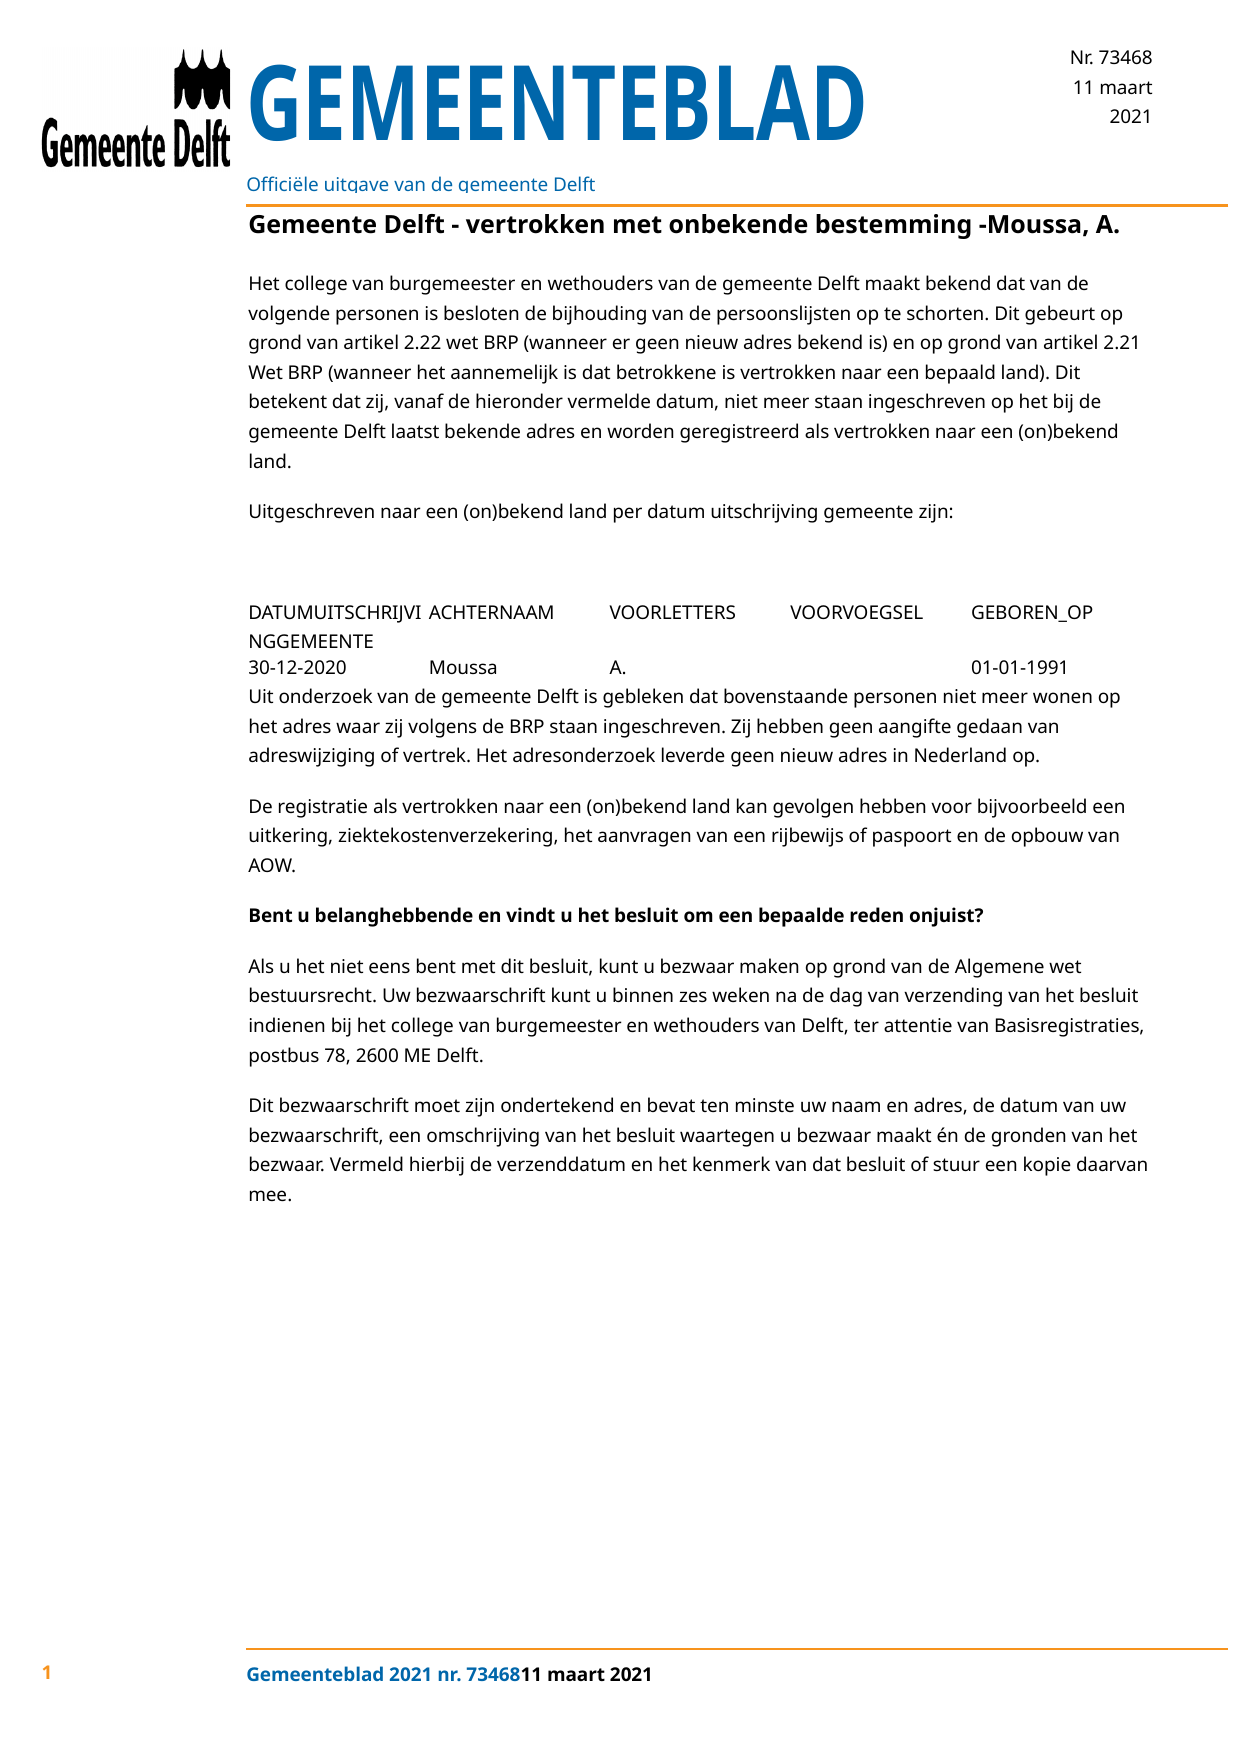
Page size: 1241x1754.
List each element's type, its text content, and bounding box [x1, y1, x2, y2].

text Uitgeschreven naar een (on)bekend land per datum uitschrijving gemeente zijn: [248, 498, 1152, 524]
text Gemeente Delft - vertrokken met onbekende bestemming -Moussa, A. [248, 207, 1152, 241]
table_cell 30-12-2020 [248, 655, 429, 680]
table_header ACHTERNAAM [429, 599, 609, 654]
table_header VOORVOEGSEL [790, 599, 971, 654]
table_header GEBOREN_OP [971, 599, 1152, 654]
table_cell Moussa [429, 655, 609, 680]
text Het college van burgemeester en wethouders van de gemeente Delft maakt bekend dat van de volgende personen is besloten de bijhouding van de persoonslijsten op te schorten. Dit gebeurt op grond van artikel 2.22 wet BRP (wanneer er geen nieuw adres bekend is) en op grond van artikel 2.21 Wet BRP (wanneer het aannemelijk is dat betrokkene is vertrokken naar een bepaald land). Dit betekent dat zij, vanaf de hieronder vermelde datum, niet meer staan ingeschreven op het bij de gemeente Delft laatst bekende adres en worden geregistreerd als vertrokken naar een (on)bekend land. [248, 270, 1152, 473]
text Bent u belanghebbende en vindt u het besluit om een bepaalde reden onjuist? [248, 903, 1152, 928]
table_cell [790, 655, 971, 680]
text De registratie als vertrokken naar een (on)bekend land kan gevolgen hebben voor bijvoorbeeld een uitkering, ziektekostenverzekering, het aanvragen van een rijbewijs of paspoort en de opbouw van AOW. [248, 793, 1152, 878]
table_header DATUMUITSCHRIJVINGGEMEENTE [248, 599, 429, 654]
text Uit onderzoek van de gemeente Delft is gebleken dat bovenstaande personen niet meer wonen op het adres waar zij volgens de BRP staan ingeschreven. Zij hebben geen aangifte gedaan van adreswijziging of vertrek. Het adresonderzoek leverde geen nieuw adres in Nederland op. [248, 683, 1152, 768]
text Dit bezwaarschrift moet zijn ondertekend en bevat ten minste uw naam en adres, de datum van uw bezwaarschrift, een omschrijving van het besluit waartegen u bezwaar maakt én de gronden van het bezwaar. Vermeld hierbij de verzenddatum en het kenmerk van dat besluit of stuur een kopie daarvan mee. [248, 1092, 1152, 1207]
table_header VOORLETTERS [609, 599, 790, 654]
picture [41, 47, 231, 172]
text Als u het niet eens bent met dit besluit, kunt u bezwaar maken op grond van de Algemene wet bestuursrecht. Uw bezwaarschrift kunt u binnen zes weken na de dag van verzending van het besluit indienen bij het college van burgemeester en wethouders van Delft, ter attentie van Basisregistraties, postbus 78, 2600 ME Delft. [248, 953, 1152, 1067]
table_cell A. [609, 655, 790, 680]
table_cell 01-01-1991 [971, 655, 1152, 680]
